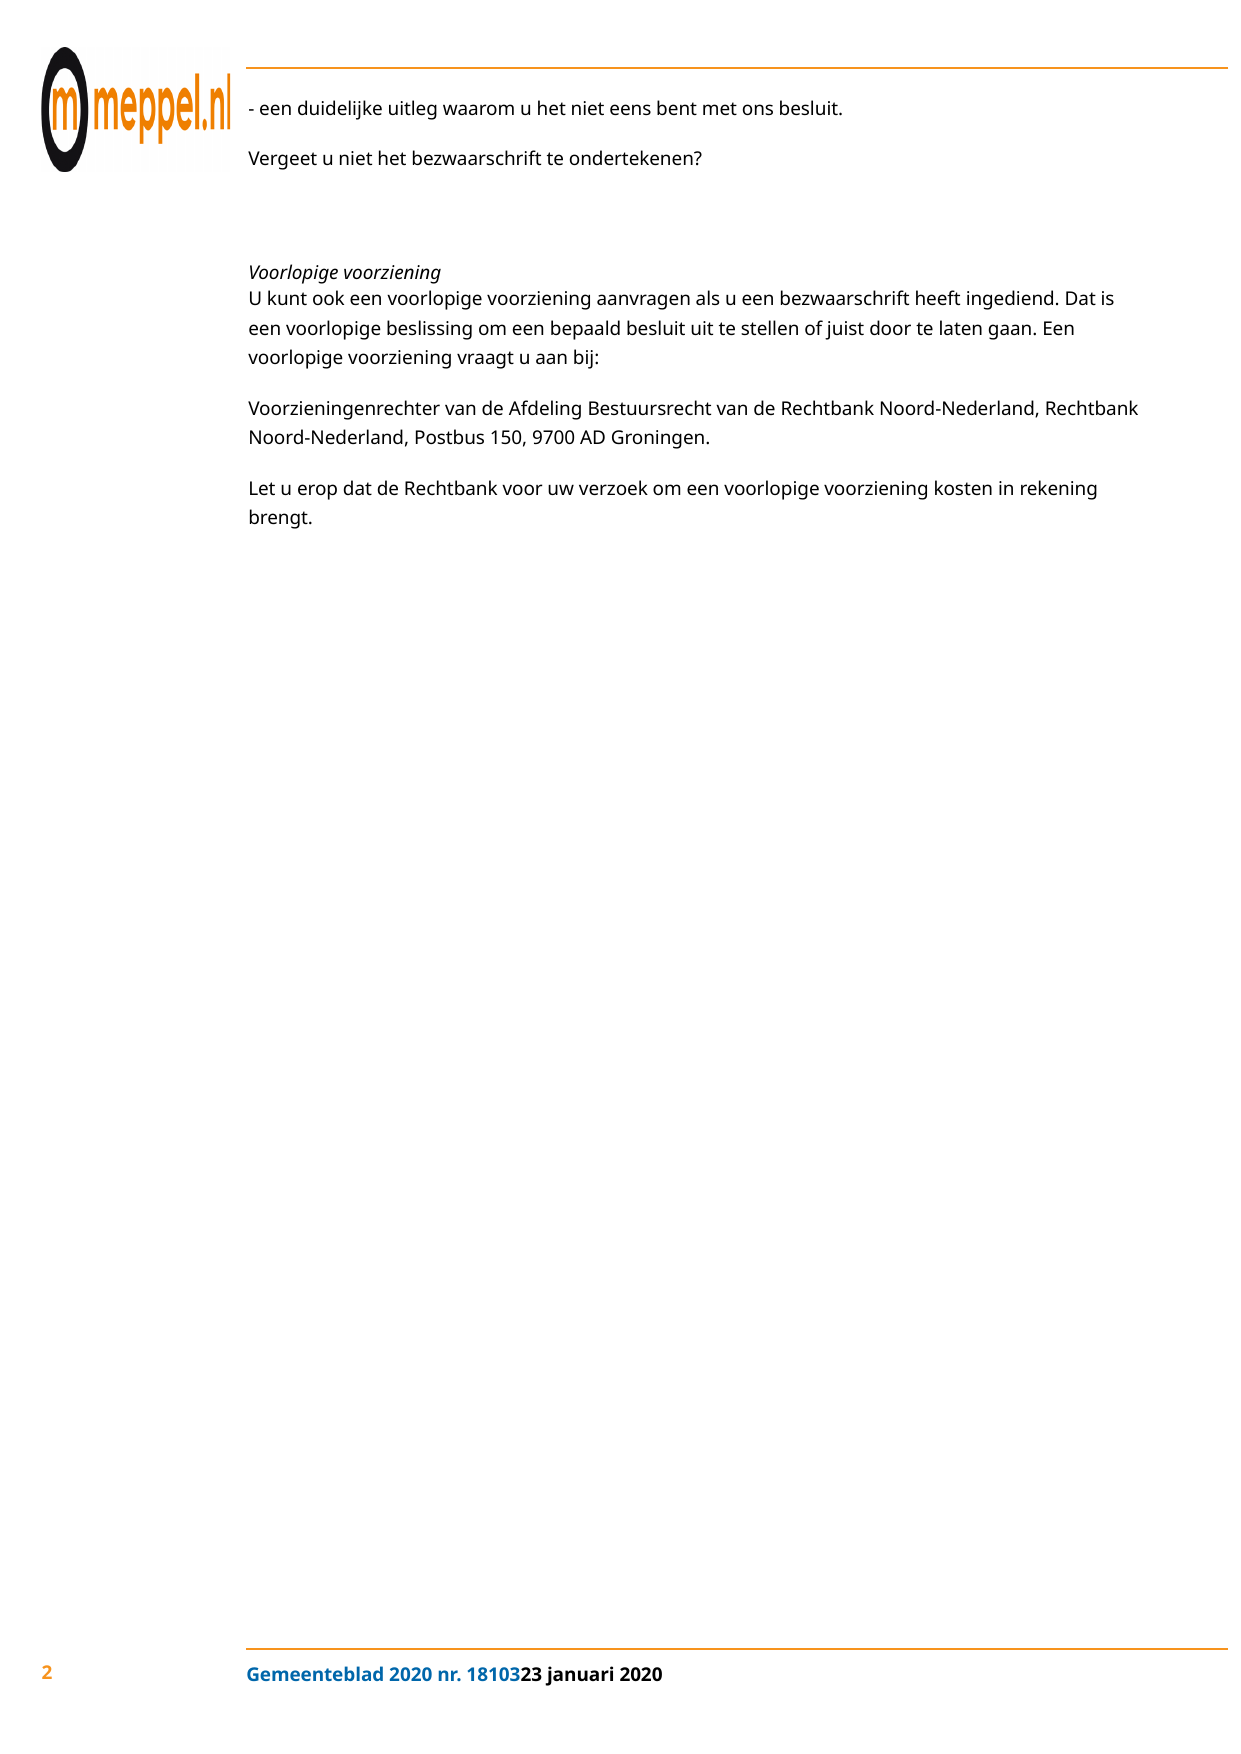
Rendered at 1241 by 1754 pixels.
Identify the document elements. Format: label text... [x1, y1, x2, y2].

text Let u erop dat de Rechtbank voor uw verzoek om een voorlopige voorziening kosten in rekening brengt. [248, 475, 1152, 530]
text - een duidelijke uitleg waarom u het niet eens bent met ons besluit. [248, 95, 1152, 121]
text U kunt ook een voorlopige voorziening aanvragen als u een bezwaarschrift heeft ingediend. Dat is een voorlopige beslissing om een bepaald besluit uit te stellen of juist door te laten gaan. Een voorlopige voorziening vraagt u aan bij: [248, 285, 1152, 370]
text Voorzieningenrechter van de Afdeling Bestuursrecht van de Rechtbank Noord-Nederland, Rechtbank Noord-Nederland, Postbus 150, 9700 AD Groningen. [248, 395, 1152, 450]
picture [41, 47, 231, 172]
text Vergeet u niet het bezwaarschrift te ondertekenen? [248, 145, 1152, 171]
text Voorlopige voorziening [248, 259, 1152, 285]
